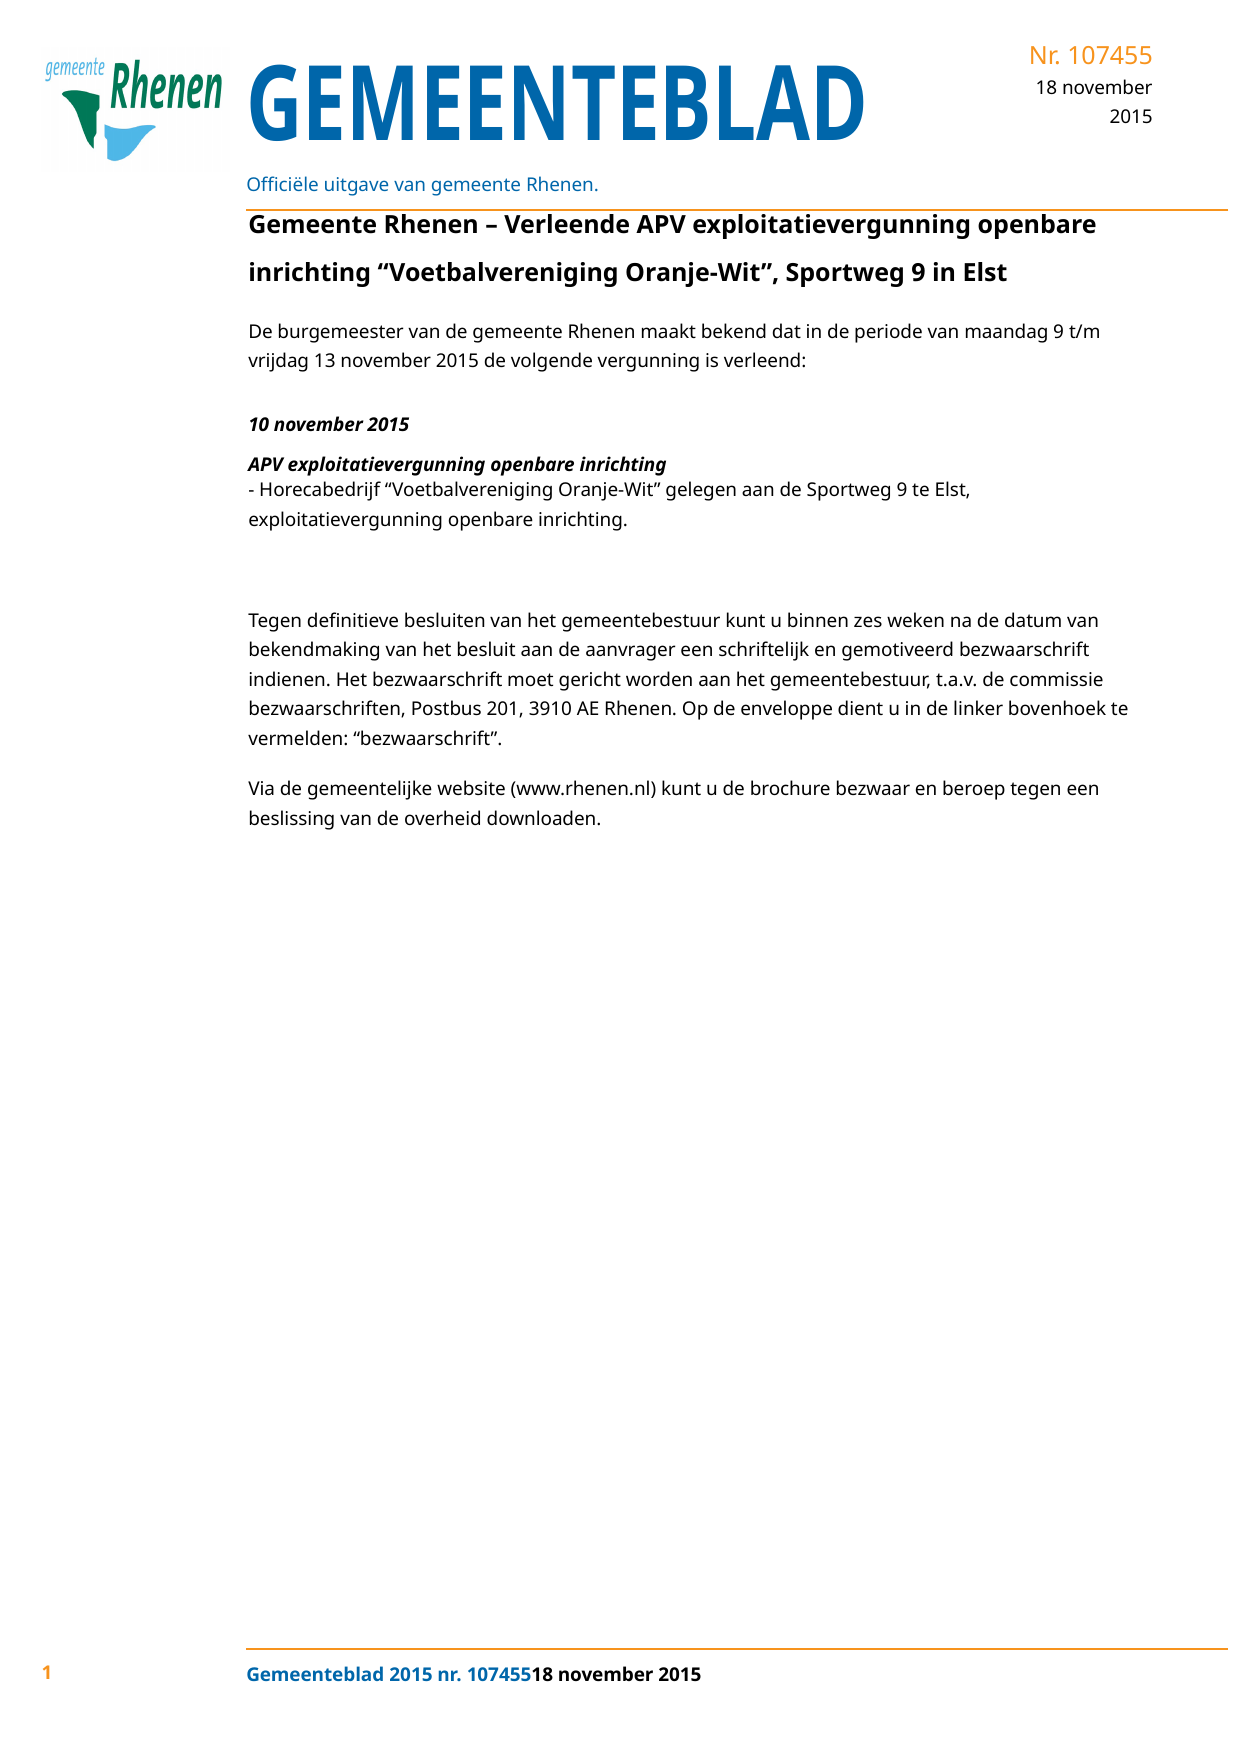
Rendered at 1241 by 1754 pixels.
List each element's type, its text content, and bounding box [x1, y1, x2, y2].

text Gemeente Rhenen – Verleende APV exploitatievergunning openbare inrichting “Voetbalvereniging Oranje-Wit”, Sportweg 9 in Elst [248, 211, 1152, 288]
text 10 november 2015 [248, 411, 1152, 437]
picture [41, 47, 231, 172]
text De burgemeester van de gemeente Rhenen maakt bekend dat in de periode van maandag 9 t/m vrijdag 13 november 2015 de volgende vergunning is verleend: [248, 318, 1152, 373]
text Via de gemeentelijke website (www.rhenen.nl) kunt u de brochure bezwaar en beroep tegen een beslissing van de overheid downloaden. [248, 776, 1152, 831]
text APV exploitatievergunning openbare inrichting [248, 451, 1152, 476]
text Tegen definitieve besluiten van het gemeentebestuur kunt u binnen zes weken na de datum van bekendmaking van het besluit aan de aanvrager een schriftelijk en gemotiveerd bezwaarschrift indienen. Het bezwaarschrift moet gericht worden aan het gemeentebestuur, t.a.v. de commissie bezwaarschriften, Postbus 201, 3910 AE Rhenen. Op de enveloppe dient u in de linker bovenhoek te vermelden: “bezwaarschrift”. [248, 607, 1152, 751]
text - Horecabedrijf “Voetbalvereniging Oranje-Wit” gelegen aan de Sportweg 9 te Elst, exploitatievergunning openbare inrichting. [248, 476, 1152, 532]
